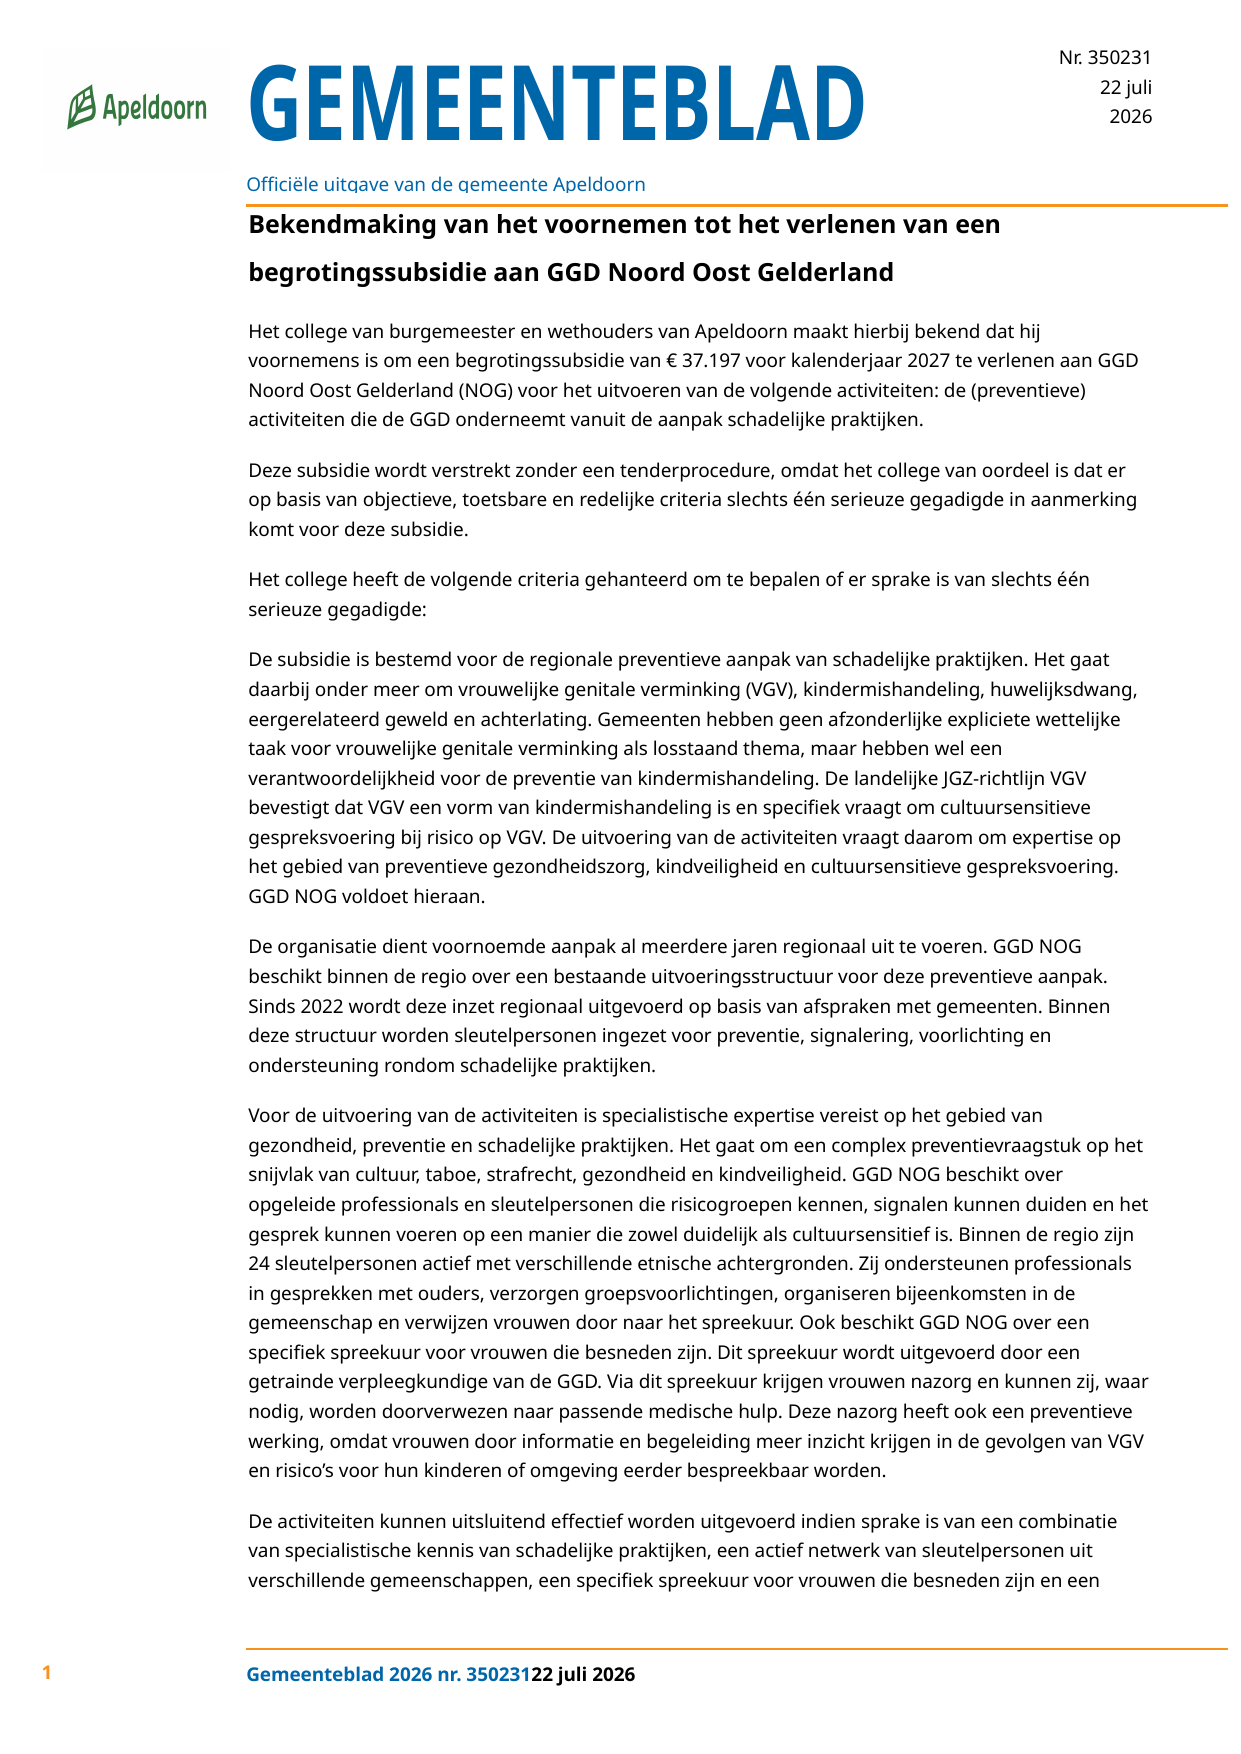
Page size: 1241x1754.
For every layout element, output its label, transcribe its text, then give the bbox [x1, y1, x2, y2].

text Bekendmaking van het voornemen tot het verlenen van een begrotingssubsidie aan GGD Noord Oost Gelderland [248, 207, 1152, 288]
text De subsidie is bestemd voor de regionale preventieve aanpak van schadelijke praktijken. Het gaat daarbij onder meer om vrouwelijke genitale verminking (VGV), kindermishandeling, huwelijksdwang, eergerelateerd geweld en achterlating. Gemeenten hebben geen afzonderlijke expliciete wettelijke taak voor vrouwelijke genitale verminking als losstaand thema, maar hebben wel een verantwoordelijkheid voor de preventie van kindermishandeling. De landelijke JGZ-richtlijn VGV bevestigt dat VGV een vorm van kindermishandeling is en specifiek vraagt om cultuursensitieve gespreksvoering bij risico op VGV. De uitvoering van de activiteiten vraagt daarom om expertise op het gebied van preventieve gezondheidszorg, kindveiligheid en cultuursensitieve gespreksvoering. GGD NOG voldoet hieraan. [248, 647, 1152, 909]
text De activiteiten kunnen uitsluitend effectief worden uitgevoerd indien sprake is van een combinatie van specialistische kennis van schadelijke praktijken, een actief netwerk van sleutelpersonen uit verschillende gemeenschappen, een specifiek spreekuur voor vrouwen die besneden zijn en een [248, 1508, 1152, 1593]
text Het college heeft de volgende criteria gehanteerd om te bepalen of er sprake is van slechts één serieuze gegadigde: [248, 567, 1152, 622]
text Deze subsidie wordt verstrekt zonder een tenderprocedure, omdat het college van oordeel is dat er op basis van objectieve, toetsbare en redelijke criteria slechts één serieuze gegadigde in aanmerking komt voor deze subsidie. [248, 457, 1152, 542]
text Voor de uitvoering van de activiteiten is specialistische expertise vereist op het gebied van gezondheid, preventie en schadelijke praktijken. Het gaat om een complex preventievraagstuk op het snijvlak van cultuur, taboe, strafrecht, gezondheid en kindveiligheid. GGD NOG beschikt over opgeleide professionals en sleutelpersonen die risicogroepen kennen, signalen kunnen duiden en het gesprek kunnen voeren op een manier die zowel duidelijk als cultuursensitief is. Binnen de regio zijn 24 sleutelpersonen actief met verschillende etnische achtergronden. Zij ondersteunen professionals in gesprekken met ouders, verzorgen groepsvoorlichtingen, organiseren bijeenkomsten in de gemeenschap en verwijzen vrouwen door naar het spreekuur. Ook beschikt GGD NOG over een specifiek spreekuur voor vrouwen die besneden zijn. Dit spreekuur wordt uitgevoerd door een getrainde verpleegkundige van de GGD. Via dit spreekuur krijgen vrouwen nazorg en kunnen zij, waar nodig, worden doorverwezen naar passende medische hulp. Deze nazorg heeft ook een preventieve werking, omdat vrouwen door informatie en begeleiding meer inzicht krijgen in de gevolgen van VGV en risico’s voor hun kinderen of omgeving eerder bespreekbaar worden. [248, 1102, 1152, 1483]
picture [41, 47, 231, 172]
text De organisatie dient voornoemde aanpak al meerdere jaren regionaal uit te voeren. GGD NOG beschikt binnen de regio over een bestaande uitvoeringsstructuur voor deze preventieve aanpak. Sinds 2022 wordt deze inzet regionaal uitgevoerd op basis van afspraken met gemeenten. Binnen deze structuur worden sleutelpersonen ingezet voor preventie, signalering, voorlichting en ondersteuning rondom schadelijke praktijken. [248, 934, 1152, 1078]
text Het college van burgemeester en wethouders van Apeldoorn maakt hierbij bekend dat hij voornemens is om een begrotingssubsidie van € 37.197 voor kalenderjaar 2027 te verlenen aan GGD Noord Oost Gelderland (NOG) voor het uitvoeren van de volgende activiteiten: de (preventieve) activiteiten die de GGD onderneemt vanuit de aanpak schadelijke praktijken. [248, 318, 1152, 432]
